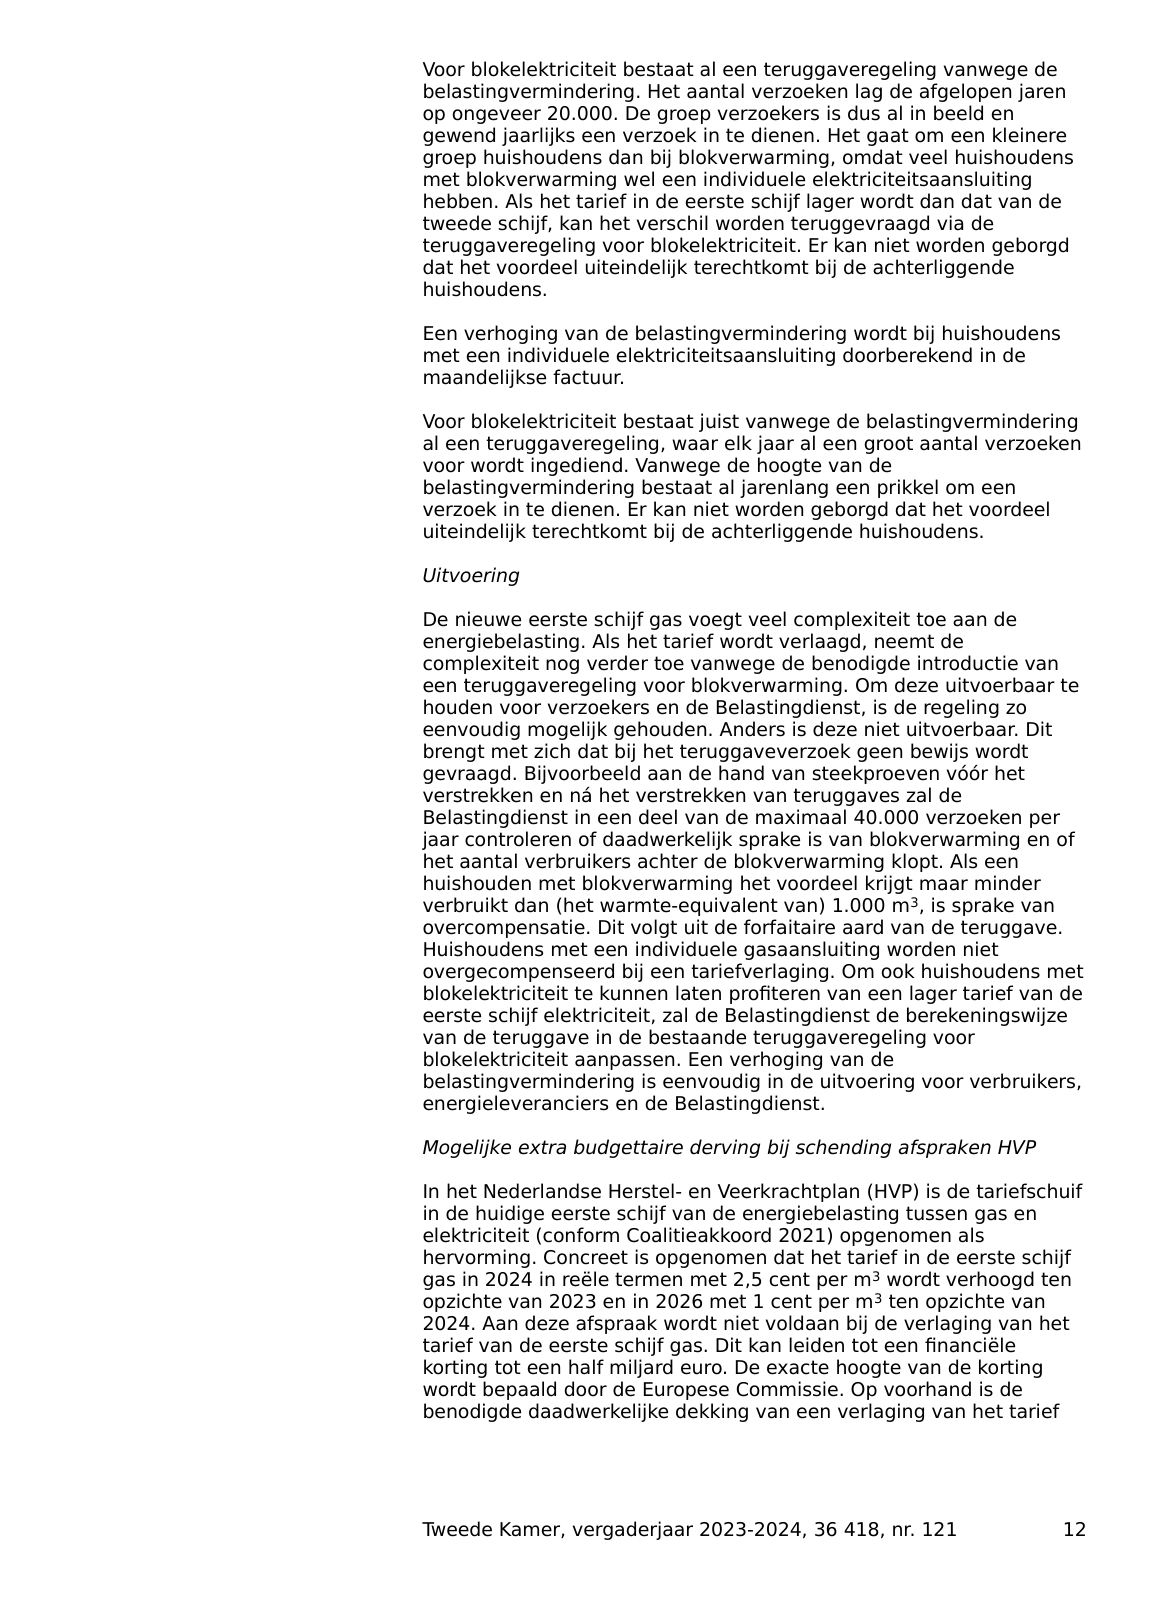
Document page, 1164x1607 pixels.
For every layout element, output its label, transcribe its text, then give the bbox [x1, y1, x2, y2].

text De nieuwe eerste schijf gas voegt veel complexiteit toe aan de energiebelasting. Als het tarief wordt verlaagd, neemt de complexiteit nog verder toe vanwege de benodigde introductie van een teruggaveregeling voor blokverwarming. Om deze uitvoerbaar te houden voor verzoekers en de Belastingdienst, is de regeling zo eenvoudig mogelijk gehouden. Anders is deze niet uitvoerbaar. Dit brengt met zich dat bij het teruggaveverzoek geen bewijs wordt gevraagd. Bijvoorbeeld aan de hand van steekproeven vóór het verstrekken en ná het verstrekken van teruggaves zal de Belastingdienst in een deel van de maximaal 40.000 verzoeken per jaar controleren of daadwerkelijk sprake is van blokverwarming en of het aantal verbruikers achter de blokverwarming klopt. Als een huishouden met blokverwarming het voordeel krijgt maar minder verbruikt dan (het warmte-equivalent van) 1.000 m3, is sprake van overcompensatie. Dit volgt uit de forfaitaire aard van de teruggave. Huishoudens met een individuele gasaansluiting worden niet overgecompenseerd bij een tariefverlaging. Om ook huishoudens met blokelektriciteit te kunnen laten profiteren van een lager tarief van de eerste schijf elektriciteit, zal de Belastingdienst de berekeningswijze van de teruggave in de bestaande teruggaveregeling voor blokelektriciteit aanpassen. Een verhoging van de belastingvermindering is eenvoudig in de uitvoering voor verbruikers, energieleveranciers en de Belastingdienst. [422, 609, 1087, 1115]
text Voor blokelektriciteit bestaat juist vanwege de belastingvermindering al een teruggaveregeling, waar elk jaar al een groot aantal verzoeken voor wordt ingediend. Vanwege de hoogte van de belastingvermindering bestaat al jarenlang een prikkel om een verzoek in te dienen. Er kan niet worden geborgd dat het voordeel uiteindelijk terechtkomt bij de achterliggende huishoudens. [422, 411, 1087, 543]
text In het Nederlandse Herstel- en Veerkrachtplan (HVP) is de tariefschuif in de huidige eerste schijf van de energiebelasting tussen gas en elektriciteit (conform Coalitieakkoord 2021) opgenomen als hervorming. Concreet is opgenomen dat het tarief in de eerste schijf gas in 2024 in reële termen met 2,5 cent per m3 wordt verhoogd ten opzichte van 2023 en in 2026 met 1 cent per m3 ten opzichte van 2024. Aan deze afspraak wordt niet voldaan bij de verlaging van het tarief van de eerste schijf gas. Dit kan leiden tot een financiële korting tot een half miljard euro. De exacte hoogte van de korting wordt bepaald door de Europese Commissie. Op voorhand is de benodigde daadwerkelijke dekking van een verlaging van het tarief [422, 1181, 1087, 1423]
text Een verhoging van de belastingvermindering wordt bij huishoudens met een individuele elektriciteitsaansluiting doorberekend in de maandelijkse factuur. [422, 323, 1087, 389]
text Voor blokelektriciteit bestaat al een teruggaveregeling vanwege de belastingvermindering. Het aantal verzoeken lag de afgelopen jaren op ongeveer 20.000. De groep verzoekers is dus al in beeld en gewend jaarlijks een verzoek in te dienen. Het gaat om een kleinere groep huishoudens dan bij blokverwarming, omdat veel huishoudens met blokverwarming wel een individuele elektriciteitsaansluiting hebben. Als het tarief in de eerste schijf lager wordt dan dat van de tweede schijf, kan het verschil worden teruggevraagd via de teruggaveregeling voor blokelektriciteit. Er kan niet worden geborgd dat het voordeel uiteindelijk terechtkomt bij de achterliggende huishoudens. [422, 59, 1087, 301]
subtitle Mogelijke extra budgettaire derving bij schending afspraken HVP [422, 1137, 1087, 1159]
subtitle Uitvoering [422, 565, 1087, 587]
